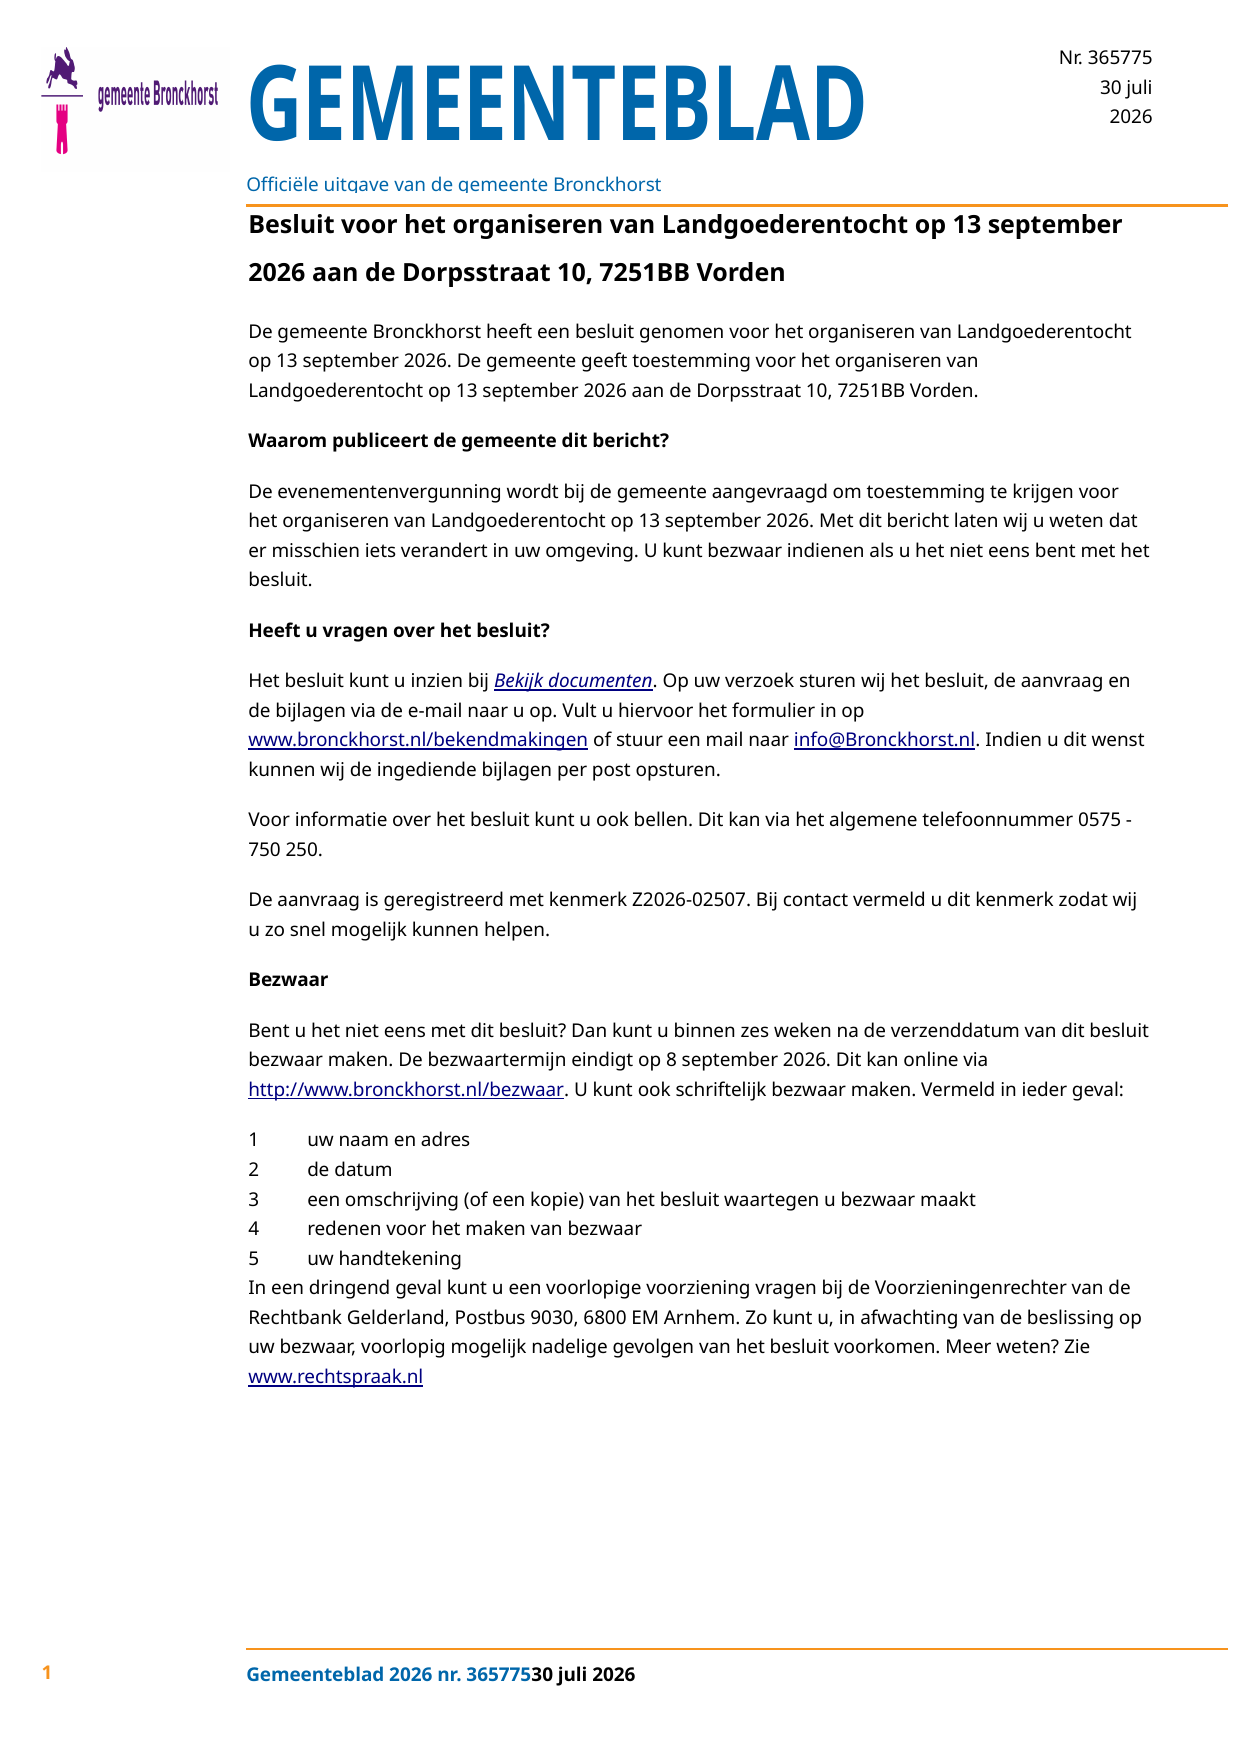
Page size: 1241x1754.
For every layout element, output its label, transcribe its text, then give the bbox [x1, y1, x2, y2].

list de datum [248, 1156, 1152, 1182]
text Het besluit kunt u inzien bij Bekijk documenten. Op uw verzoek sturen wij het besluit, de aanvraag en de bijlagen via de e-mail naar u op. Vult u hiervoor het formulier in op www.bronckhorst.nl/bekendmakingen of stuur een mail naar info@Bronckhorst.nl. Indien u dit wenst kunnen wij de ingediende bijlagen per post opsturen. [248, 667, 1152, 782]
text Voor informatie over het besluit kunt u ook bellen. Dit kan via het algemene telefoonnummer 0575 - 750 250. [248, 807, 1152, 862]
text Waarom publiceert de gemeente dit bericht? [248, 427, 1152, 453]
text De gemeente Bronckhorst heeft een besluit genomen voor het organiseren van Landgoederentocht op 13 september 2026. De gemeente geeft toestemming voor het organiseren van Landgoederentocht op 13 september 2026 aan de Dorpsstraat 10, 7251BB Vorden. [248, 318, 1152, 403]
list een omschrijving (of een kopie) van het besluit waartegen u bezwaar maakt [248, 1186, 1152, 1212]
list redenen voor het maken van bezwaar [248, 1215, 1152, 1241]
text Bezwaar [248, 967, 1152, 992]
text Heeft u vragen over het besluit? [248, 617, 1152, 643]
text De evenementenvergunning wordt bij de gemeente aangevraagd om toestemming te krijgen voor het organiseren van Landgoederentocht op 13 september 2026. Met dit bericht laten wij u weten dat er misschien iets verandert in uw omgeving. U kunt bezwaar indienen als u het niet eens bent met het besluit. [248, 478, 1152, 592]
text Bent u het niet eens met dit besluit? Dan kunt u binnen zes weken na de verzenddatum van dit besluit bezwaar maken. De bezwaartermijn eindigt op 8 september 2026. Dit kan online via http://www.bronckhorst.nl/bezwaar. U kunt ook schriftelijk bezwaar maken. Vermeld in ieder geval: [248, 1017, 1152, 1102]
text De aanvraag is geregistreerd met kenmerk Z2026-02507. Bij contact vermeld u dit kenmerk zodat wij u zo snel mogelijk kunnen helpen. [248, 887, 1152, 942]
text Besluit voor het organiseren van Landgoederentocht op 13 september 2026 aan de Dorpsstraat 10, 7251BB Vorden [248, 207, 1152, 288]
text In een dringend geval kunt u een voorlopige voorziening vragen bij de Voorzieningenrechter van de Rechtbank Gelderland, Postbus 9030, 6800 EM Arnhem. Zo kunt u, in afwachting van de beslissing op uw bezwaar, voorlopig mogelijk nadelige gevolgen van het besluit voorkomen. Meer weten? Zie www.rechtspraak.nl [248, 1274, 1152, 1389]
list uw handtekening [248, 1245, 1152, 1271]
list uw naam en adres [248, 1127, 1152, 1152]
picture [41, 47, 231, 172]
